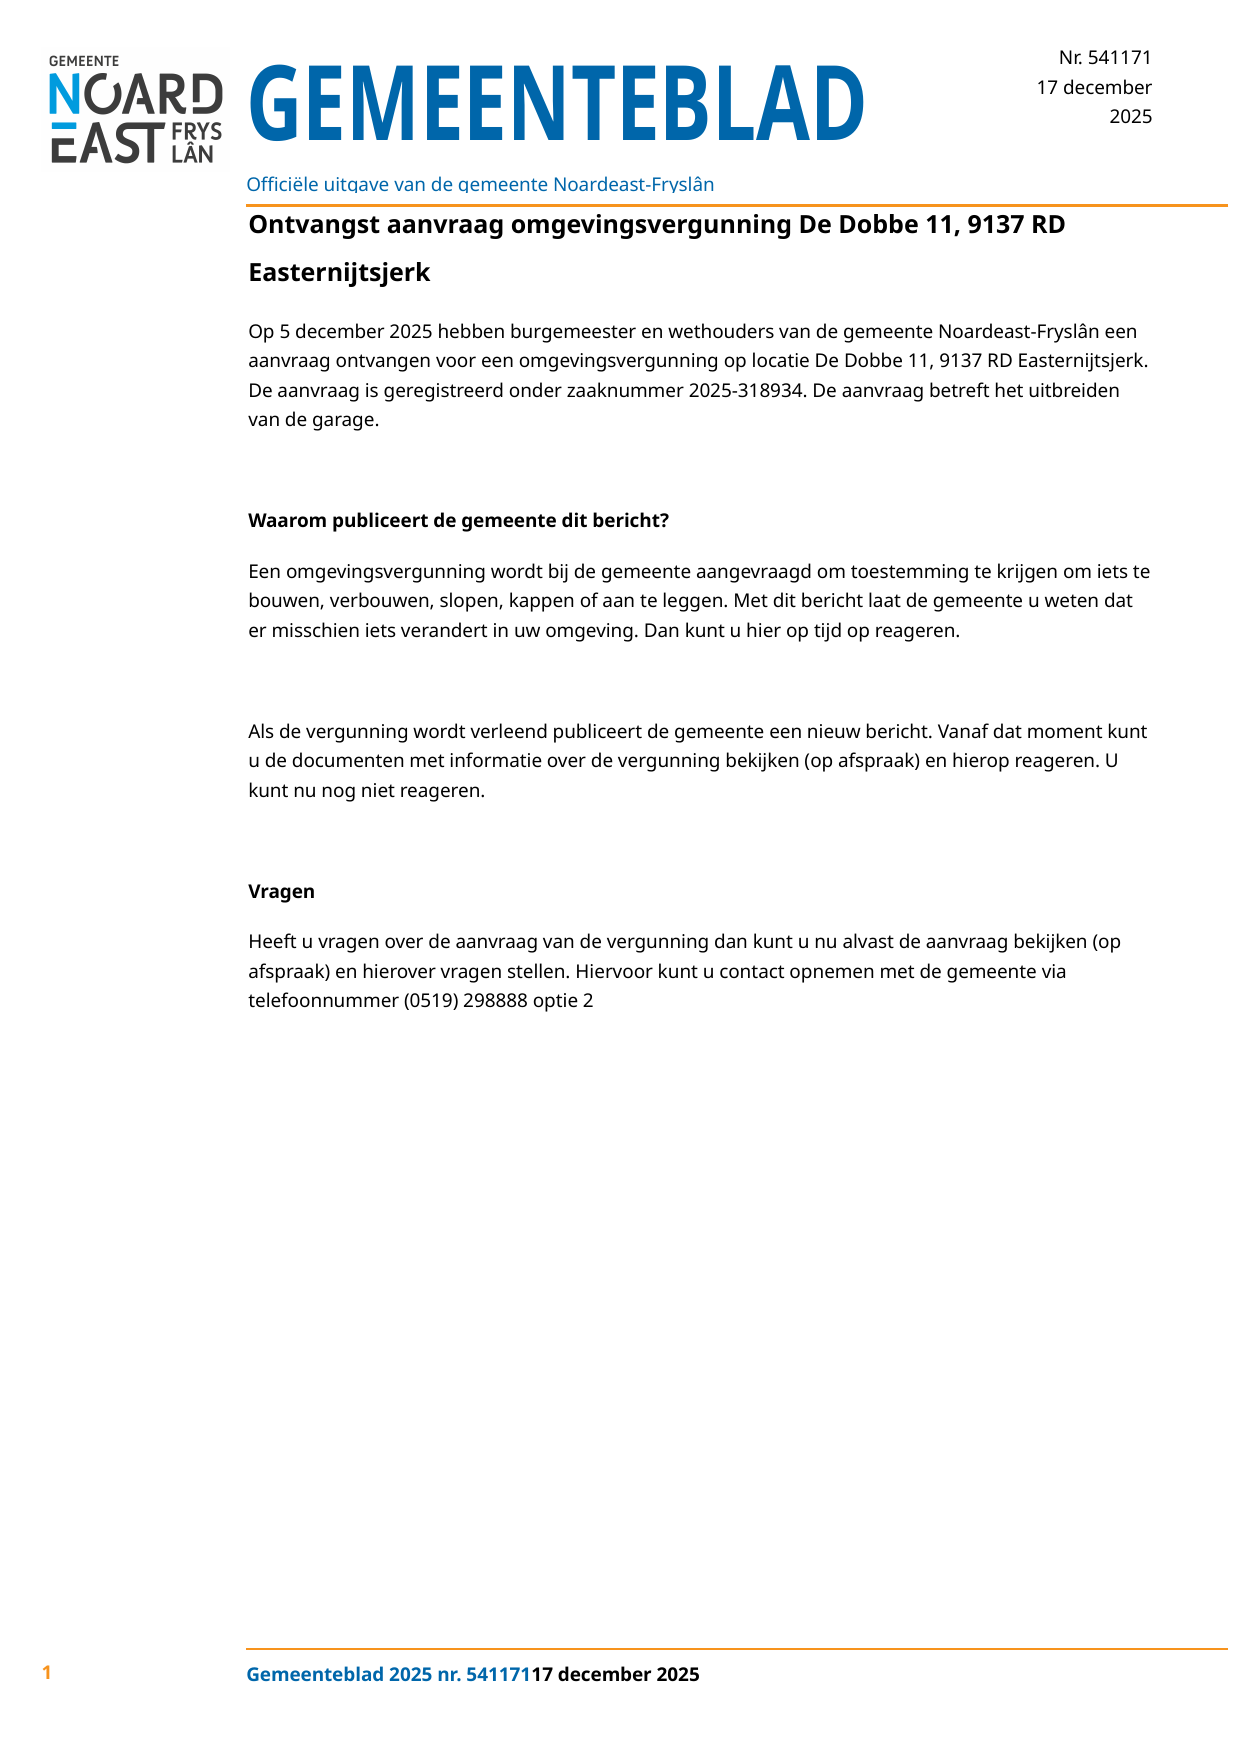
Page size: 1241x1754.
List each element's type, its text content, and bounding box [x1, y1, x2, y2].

text Waarom publiceert de gemeente dit bericht? [248, 507, 1152, 533]
picture [41, 47, 231, 172]
text Als de vergunning wordt verleend publiceert de gemeente een nieuw bericht. Vanaf dat moment kunt u de documenten met informatie over de vergunning bekijken (op afspraak) en hierop reageren. U kunt nu nog niet reageren. [248, 718, 1152, 803]
text Op 5 december 2025 hebben burgemeester en wethouders van de gemeente Noardeast-Fryslân een aanvraag ontvangen voor een omgevingsvergunning op locatie De Dobbe 11, 9137 RD Easternijtsjerk. De aanvraag is geregistreerd onder zaaknummer 2025-318934. De aanvraag betreft het uitbreiden van de garage. [248, 318, 1152, 432]
text Ontvangst aanvraag omgevingsvergunning De Dobbe 11, 9137 RD Easternijtsjerk [248, 207, 1152, 288]
text Heeft u vragen over de aanvraag van de vergunning dan kunt u nu alvast de aanvraag bekijken (op afspraak) en hierover vragen stellen. Hiervoor kunt u contact opnemen met de gemeente via telefoonnummer (0519) 298888 optie 2 [248, 928, 1152, 1013]
text Vragen [248, 878, 1152, 904]
text Een omgevingsvergunning wordt bij de gemeente aangevraagd om toestemming te krijgen om iets te bouwen, verbouwen, slopen, kappen of aan te leggen. Met dit bericht laat de gemeente u weten dat er misschien iets verandert in uw omgeving. Dan kunt u hier op tijd op reageren. [248, 558, 1152, 643]
